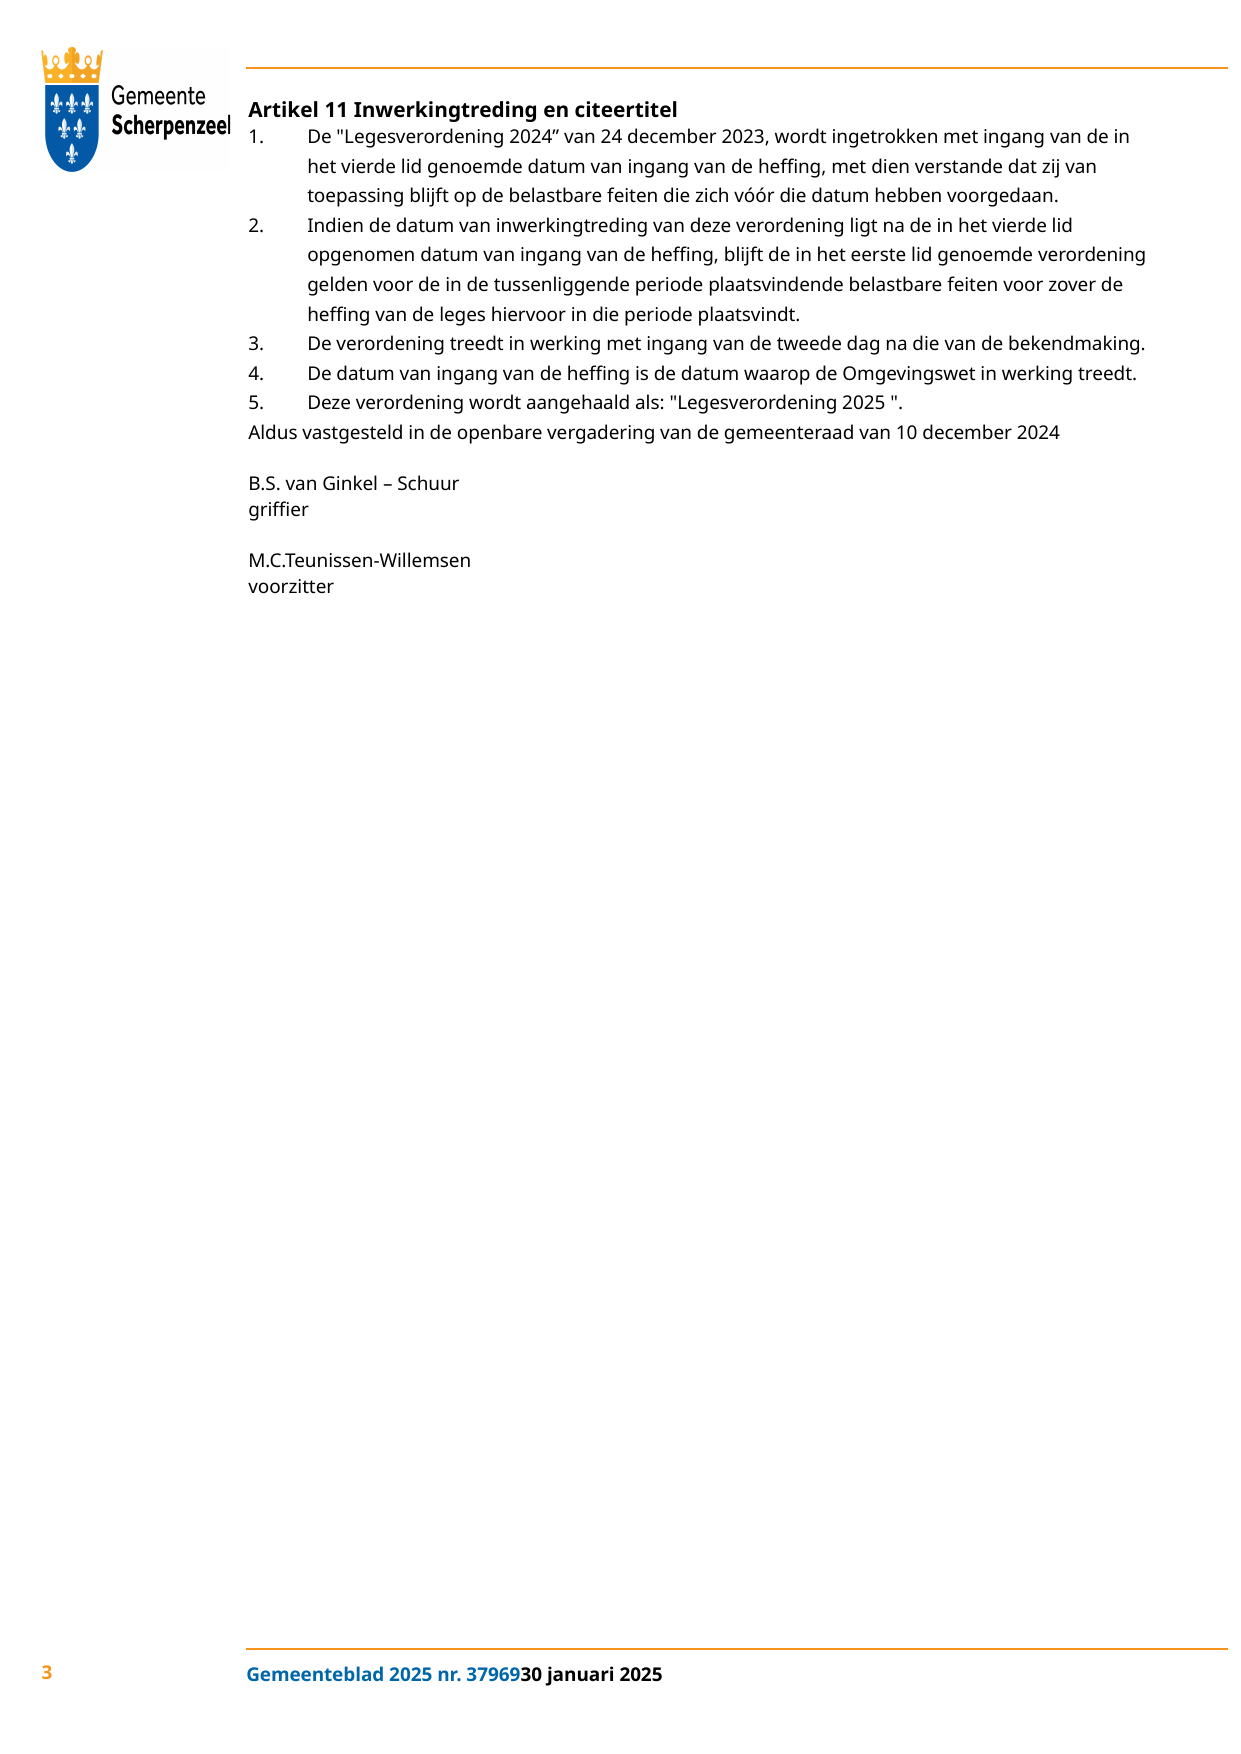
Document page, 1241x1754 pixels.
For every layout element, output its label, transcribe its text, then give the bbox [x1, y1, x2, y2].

list De verordening treedt in werking met ingang van de tweede dag na die van de bekendmaking. [248, 330, 1152, 356]
text Artikel 11 Inwerkingtreding en citeertitel [248, 95, 1152, 123]
list De datum van ingang van de heffing is de datum waarop de Omgevingswet in werking treedt. [248, 360, 1152, 386]
text M.C.Teunissen-Willemsen [248, 548, 1152, 573]
text B.S. van Ginkel – Schuur [248, 471, 1152, 496]
text voorzitter [248, 573, 1152, 599]
list Indien de datum van inwerkingtreding van deze verordening ligt na de in het vierde lid opgenomen datum van ingang van de heffing, blijft de in het eerste lid genoemde verordening gelden voor de in de tussenliggende periode plaatsvindende belastbare feiten voor zover de heffing van de leges hiervoor in die periode plaatsvindt. [248, 212, 1152, 326]
picture [41, 47, 231, 172]
list Deze verordening wordt aangehaald als: "Legesverordening 2025 ". [248, 389, 1152, 415]
list De "Legesverordening 2024” van 24 december 2023, wordt ingetrokken met ingang van de in het vierde lid genoemde datum van ingang van de heffing, met dien verstande dat zij van toepassing blijft op de belastbare feiten die zich vóór die datum hebben voorgedaan. [248, 123, 1152, 208]
text Aldus vastgesteld in de openbare vergadering van de gemeenteraad van 10 december 2024 [248, 419, 1152, 445]
text griffier [248, 496, 1152, 522]
